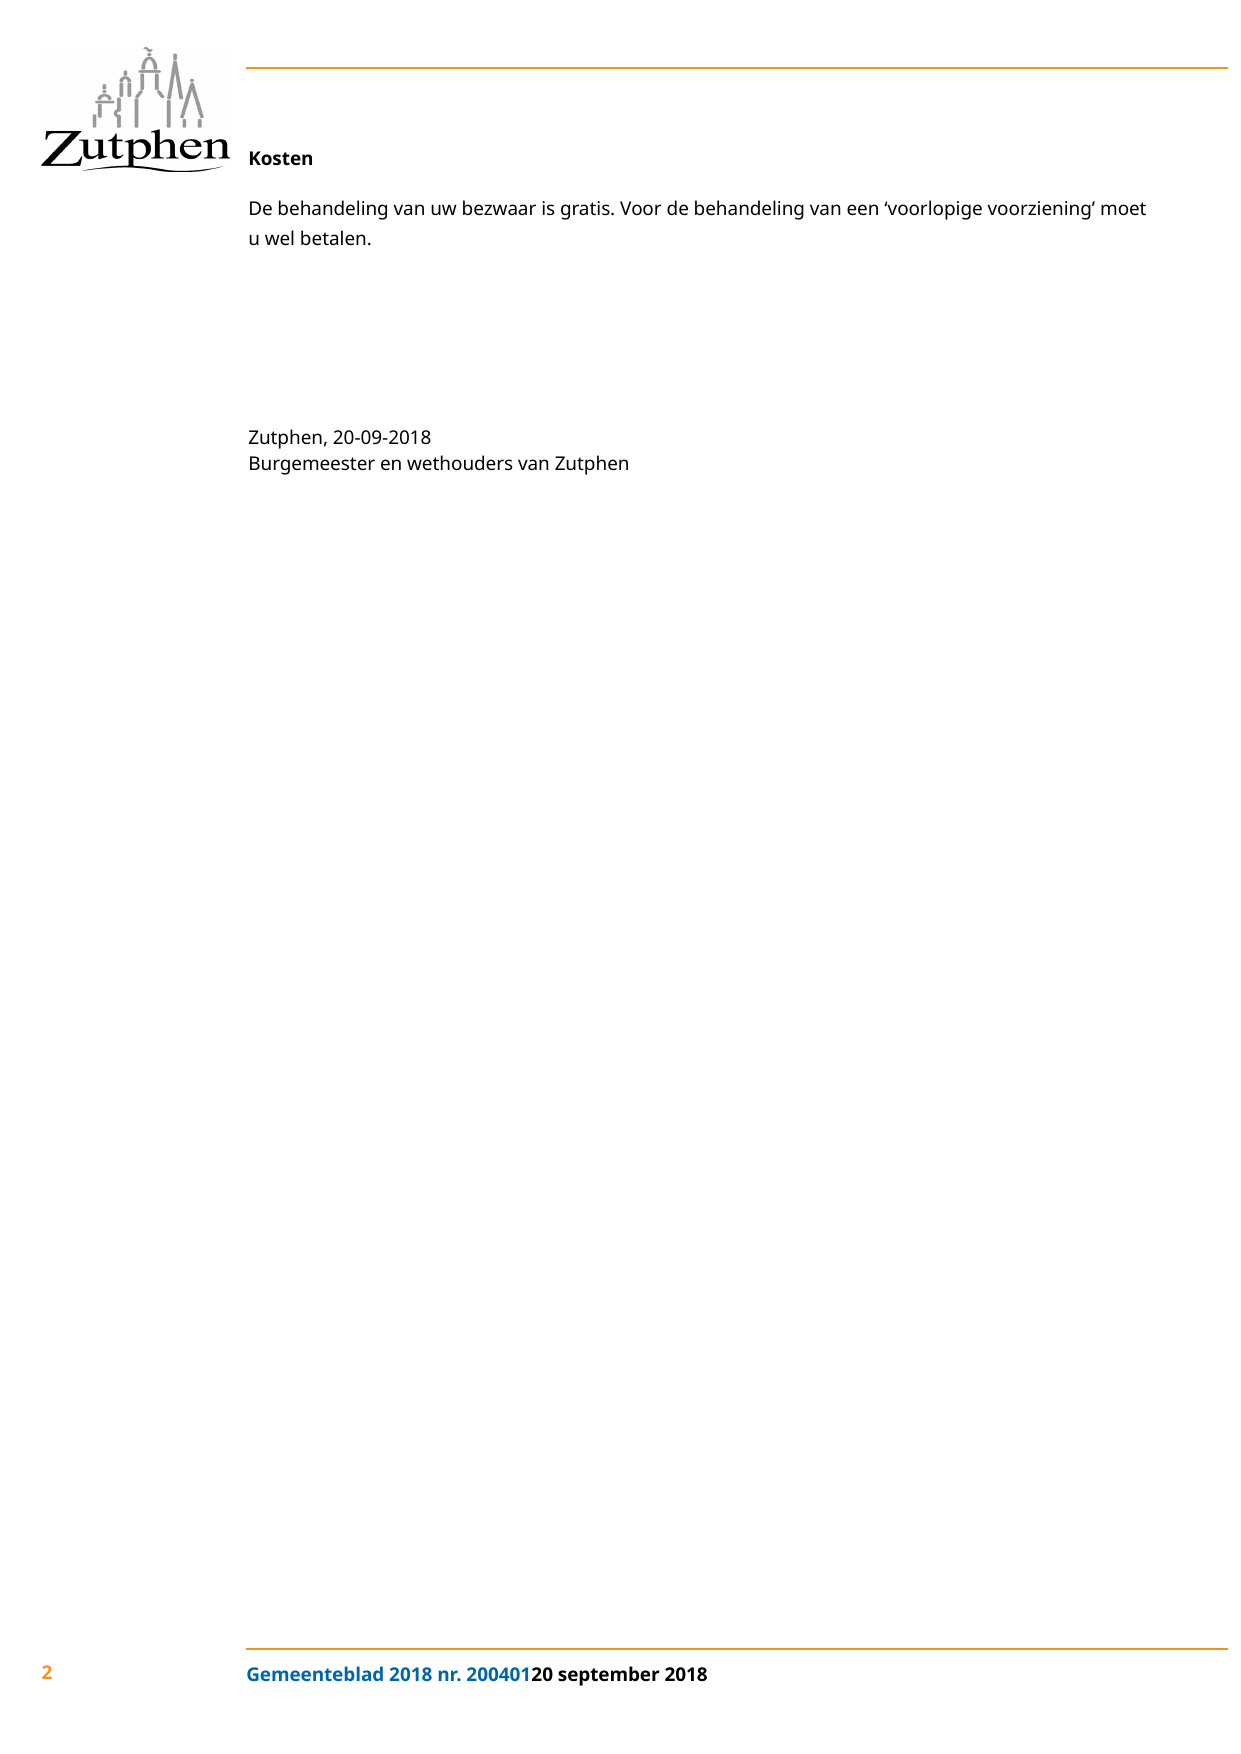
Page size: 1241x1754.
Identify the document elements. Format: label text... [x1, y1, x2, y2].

text Zutphen, 20-09-2018 [248, 424, 1152, 450]
text De behandeling van uw bezwaar is gratis. Voor de behandeling van een ‘voorlopige voorziening’ moet u wel betalen. [248, 196, 1152, 251]
text Burgemeester en wethouders van Zutphen [248, 450, 1152, 476]
text Kosten [248, 145, 1152, 171]
picture [41, 47, 231, 172]
